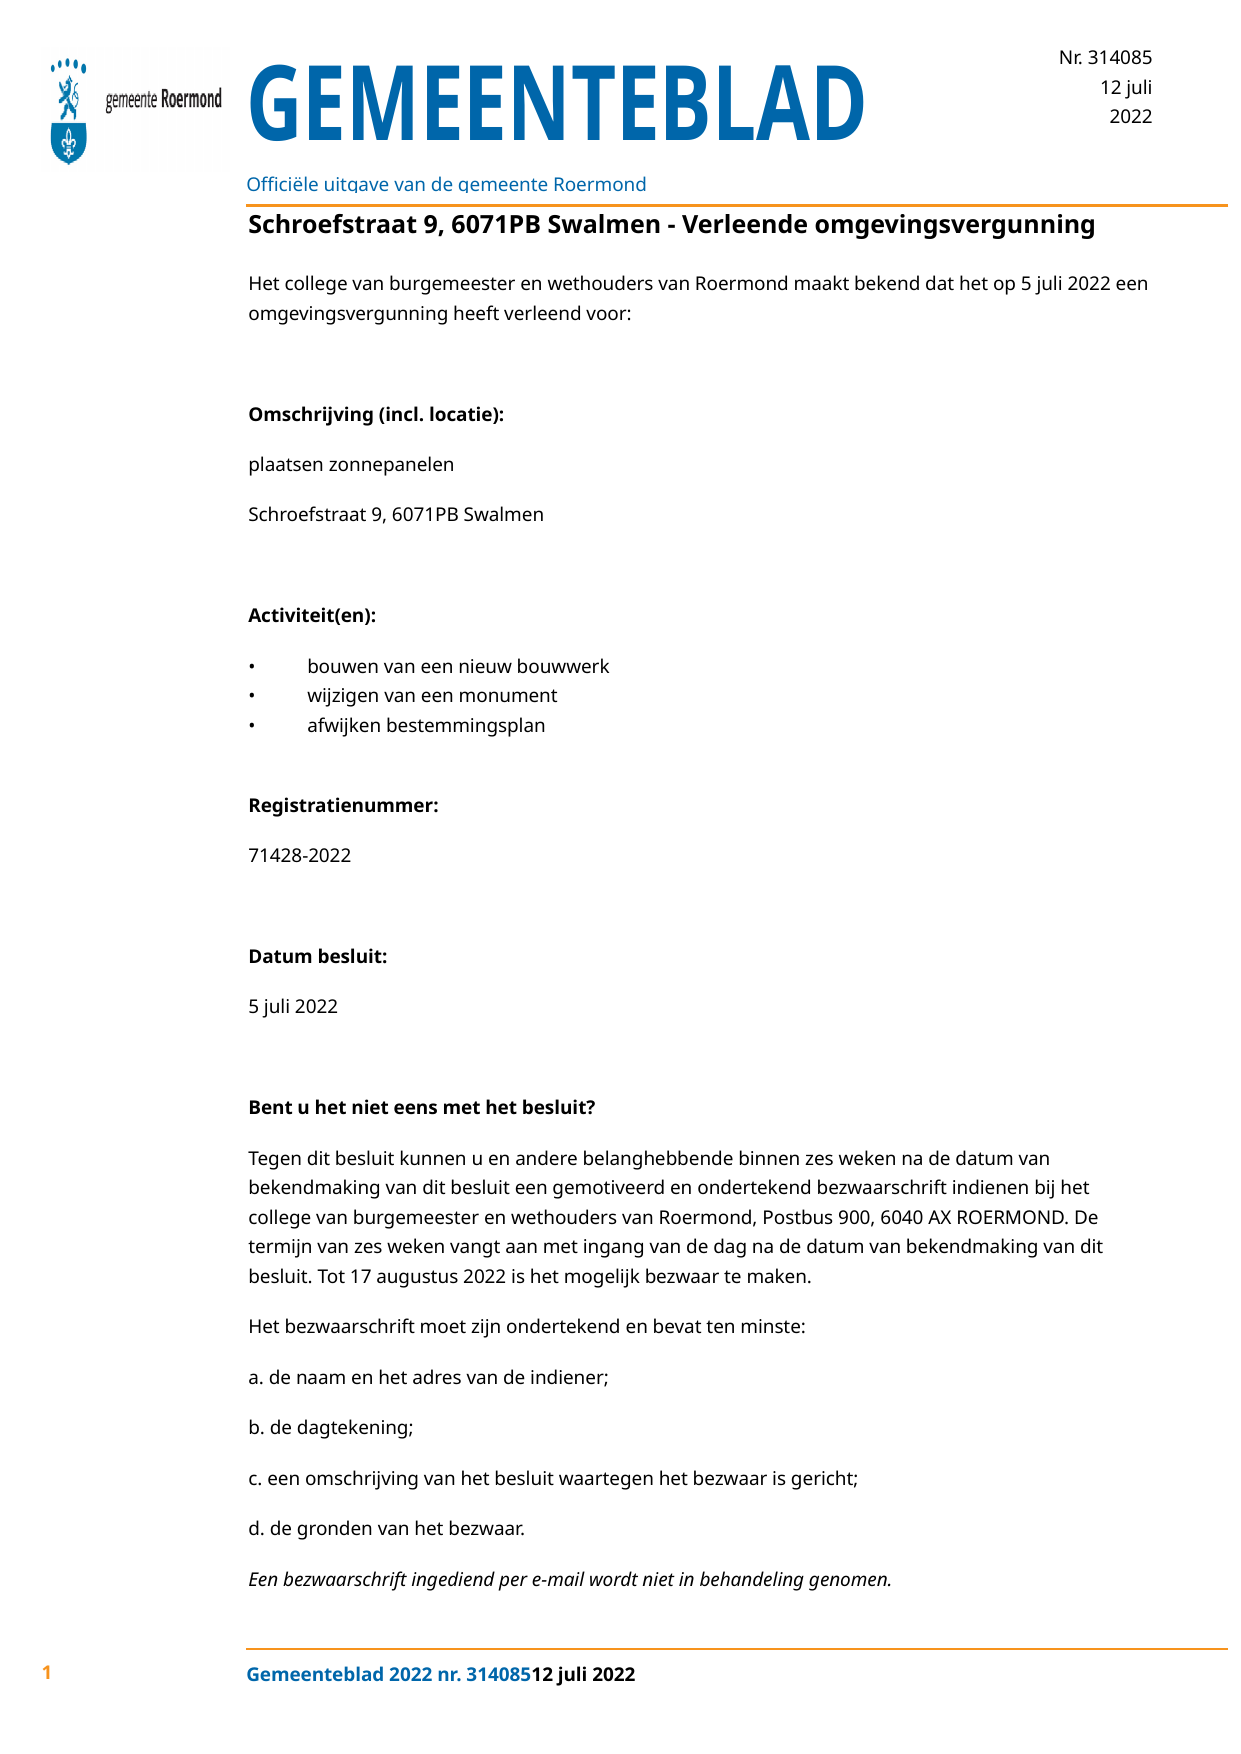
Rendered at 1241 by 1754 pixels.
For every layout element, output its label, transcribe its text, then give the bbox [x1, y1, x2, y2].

text Datum besluit: [248, 943, 1152, 969]
text 71428-2022 [248, 842, 1152, 868]
list bouwen van een nieuw bouwwerk [248, 653, 1152, 678]
text 5 juli 2022 [248, 994, 1152, 1019]
text d. de gronden van het bezwaar. [248, 1515, 1152, 1541]
text Een bezwaarschrift ingediend per e-mail wordt niet in behandeling genomen. [248, 1566, 1152, 1591]
text Tegen dit besluit kunnen u en andere belanghebbende binnen zes weken na de datum van bekendmaking van dit besluit een gemotiveerd en ondertekend bezwaarschrift indienen bij het college van burgemeester en wethouders van Roermond, Postbus 900, 6040 AX ROERMOND. De termijn van zes weken vangt aan met ingang van de dag na de datum van bekendmaking van dit besluit. Tot 17 augustus 2022 is het mogelijk bezwaar te maken. [248, 1145, 1152, 1289]
picture [41, 47, 231, 172]
text a. de naam en het adres van de indiener; [248, 1364, 1152, 1390]
text Registratienummer: [248, 792, 1152, 818]
text Schroefstraat 9, 6071PB Swalmen [248, 502, 1152, 527]
text Bent u het niet eens met het besluit? [248, 1094, 1152, 1120]
list afwijken bestemmingsplan [248, 712, 1152, 738]
text Het bezwaarschrift moet zijn ondertekend en bevat ten minste: [248, 1314, 1152, 1339]
text Activiteit(en): [248, 602, 1152, 628]
text plaatsen zonnepanelen [248, 451, 1152, 477]
text Omschrijving (incl. locatie): [248, 401, 1152, 426]
list wijzigen van een monument [248, 682, 1152, 708]
text Het college van burgemeester en wethouders van Roermond maakt bekend dat het op 5 juli 2022 een omgevingsvergunning heeft verleend voor: [248, 270, 1152, 326]
text Schroefstraat 9, 6071PB Swalmen - Verleende omgevingsvergunning [248, 207, 1152, 241]
text c. een omschrijving van het besluit waartegen het bezwaar is gericht; [248, 1465, 1152, 1491]
text b. de dagtekening; [248, 1414, 1152, 1440]
